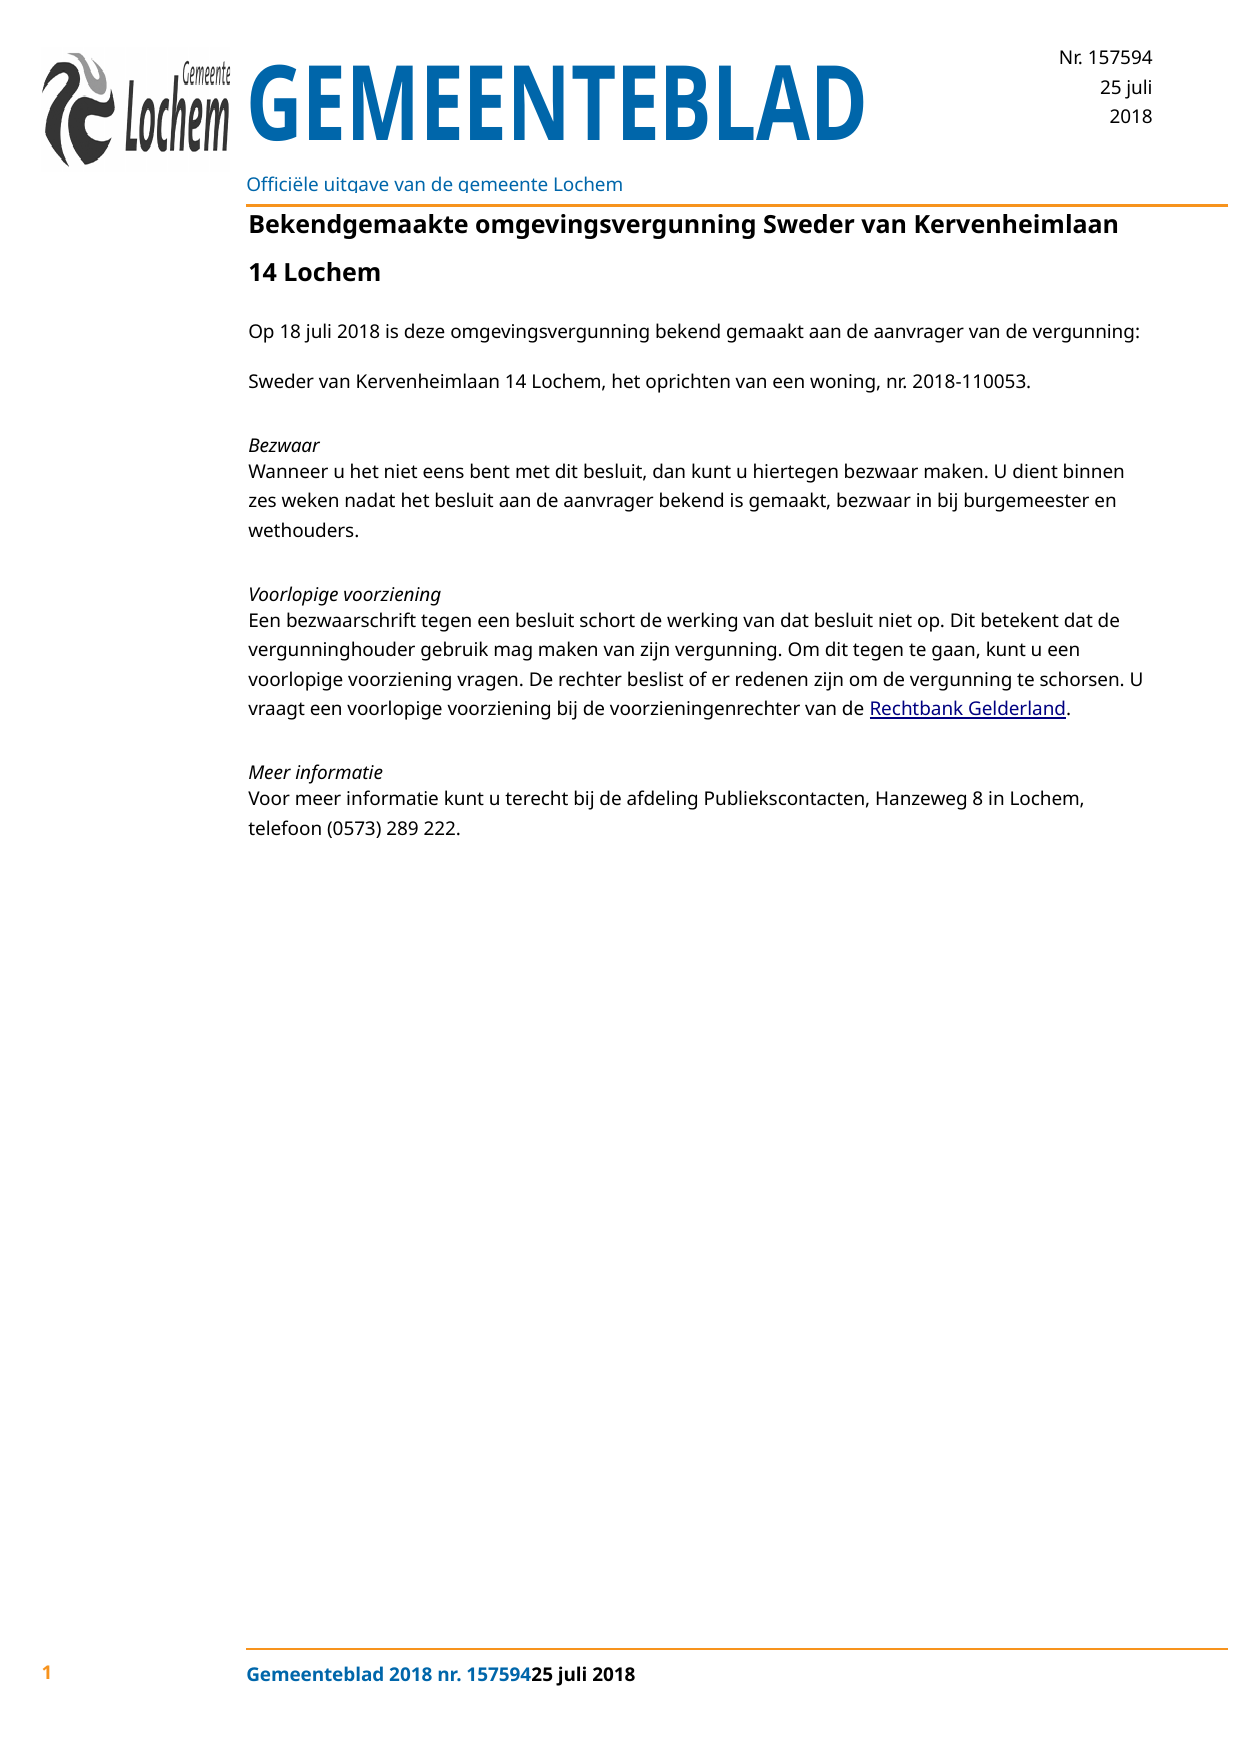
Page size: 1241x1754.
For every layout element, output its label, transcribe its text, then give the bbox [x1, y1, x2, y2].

text Bezwaar [248, 432, 1152, 458]
text Sweder van Kervenheimlaan 14 Lochem, het oprichten van een woning, nr. 2018-110053. [248, 368, 1152, 394]
text Wanneer u het niet eens bent met dit besluit, dan kunt u hiertegen bezwaar maken. U dient binnen zes weken nadat het besluit aan de aanvrager bekend is gemaakt, bezwaar in bij burgemeester en wethouders. [248, 458, 1152, 543]
text Voorlopige voorziening [248, 581, 1152, 607]
text Meer informatie [248, 759, 1152, 785]
text Op 18 juli 2018 is deze omgevingsvergunning bekend gemaakt aan de aanvrager van de vergunning: [248, 318, 1152, 344]
text Een bezwaarschrift tegen een besluit schort de werking van dat besluit niet op. Dit betekent dat de vergunninghouder gebruik mag maken van zijn vergunning. Om dit tegen te gaan, kunt u een voorlopige voorziening vragen. De rechter beslist of er redenen zijn om de vergunning te schorsen. U vraagt een voorlopige voorziening bij de voorzieningenrechter van de Rechtbank Gelderland. [248, 607, 1152, 721]
text Voor meer informatie kunt u terecht bij de afdeling Publiekscontacten, Hanzeweg 8 in Lochem, telefoon (0573) 289 222. [248, 785, 1152, 841]
picture [41, 47, 231, 172]
text Bekendgemaakte omgevingsvergunning Sweder van Kervenheimlaan 14 Lochem [248, 207, 1152, 288]
